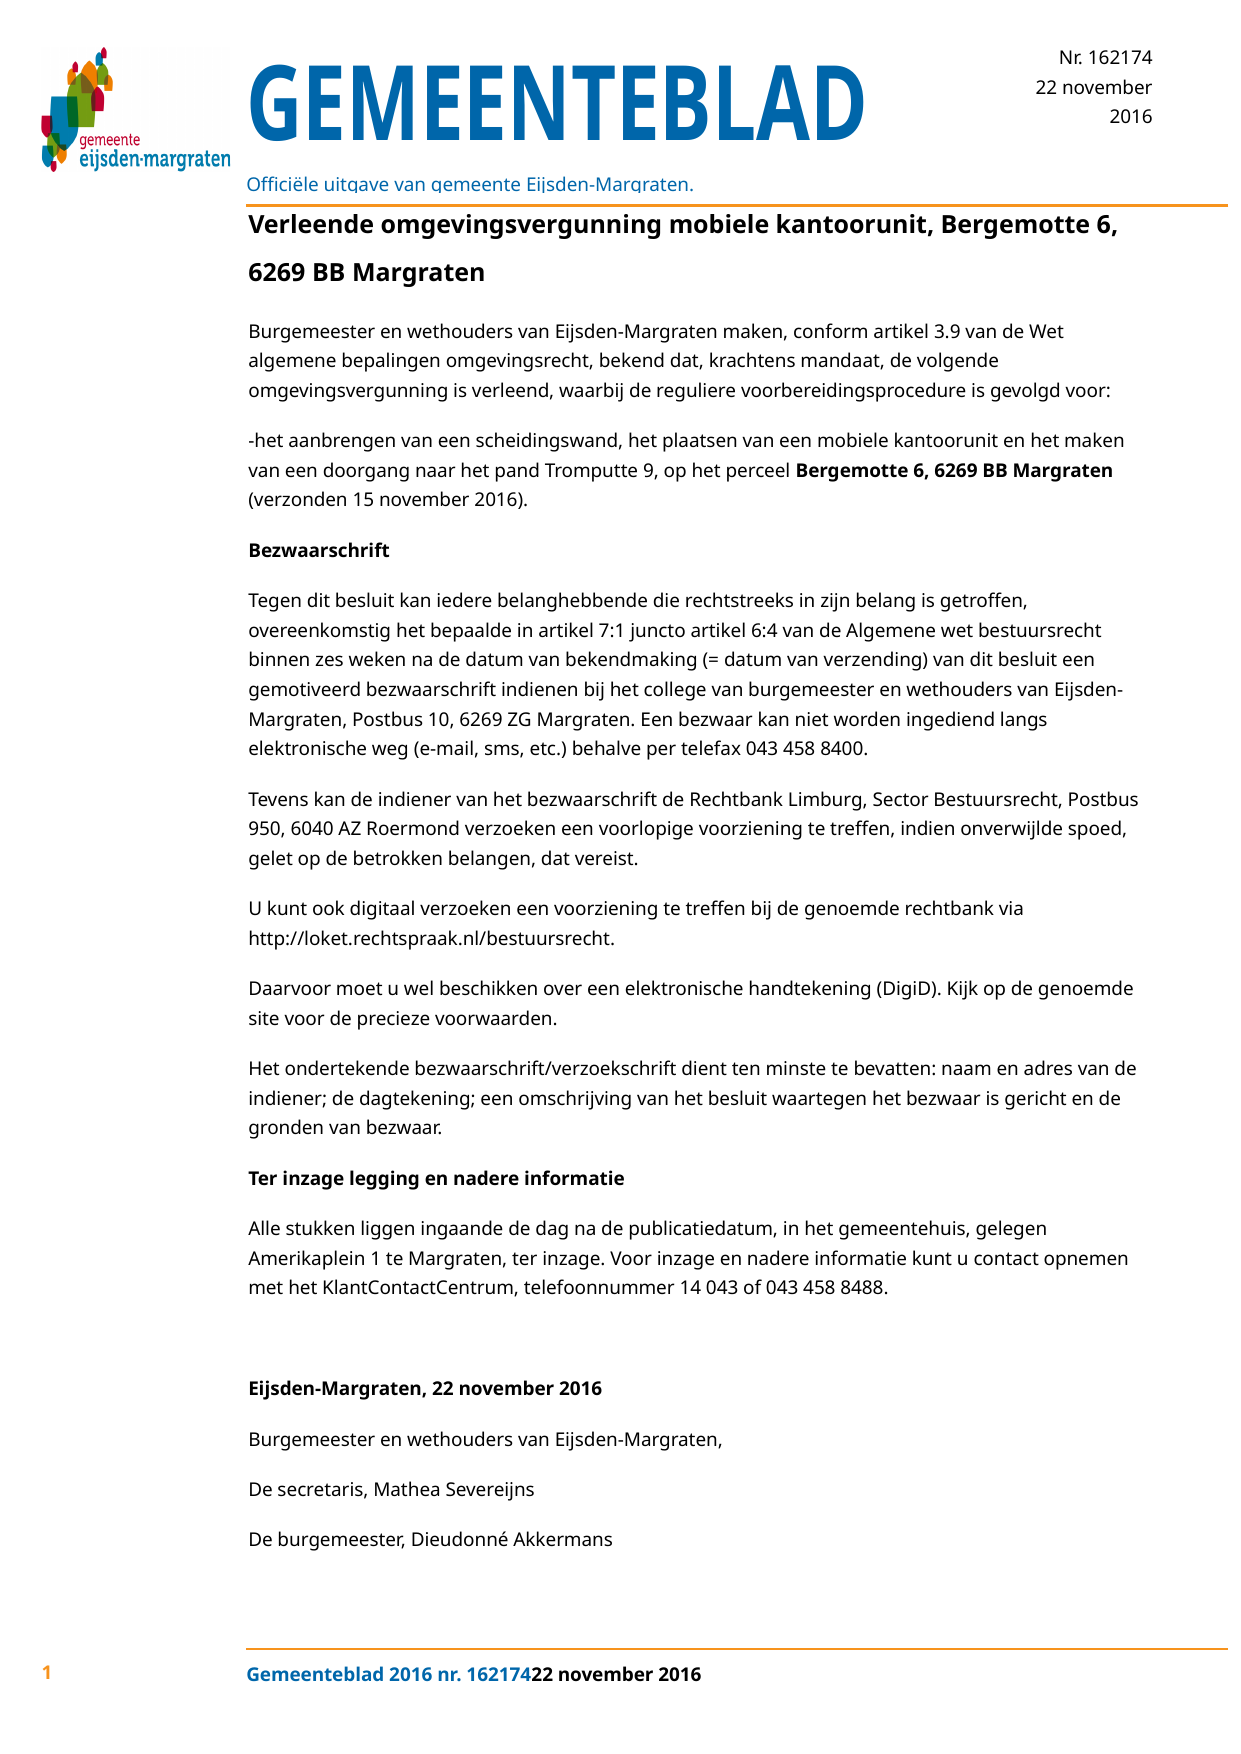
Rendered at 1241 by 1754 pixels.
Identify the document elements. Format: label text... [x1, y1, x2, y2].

text Bezwaarschrift [248, 537, 1152, 563]
text Burgemeester en wethouders van Eijsden-Margraten maken, conform artikel 3.9 van de Wet algemene bepalingen omgevingsrecht, bekend dat, krachtens mandaat, de volgende omgevingsvergunning is verleend, waarbij de reguliere voorbereidingsprocedure is gevolgd voor: [248, 318, 1152, 403]
text Eijsden-Margraten, 22 november 2016 [248, 1375, 1152, 1401]
text Tevens kan de indiener van het bezwaarschrift de Rechtbank Limburg, Sector Bestuursrecht, Postbus 950, 6040 AZ Roermond verzoeken een voorlopige voorziening te treffen, indien onverwijlde spoed, gelet op de betrokken belangen, dat vereist. [248, 786, 1152, 871]
text Ter inzage legging en nadere informatie [248, 1165, 1152, 1191]
picture [41, 47, 231, 172]
text Het ondertekende bezwaarschrift/verzoekschrift dient ten minste te bevatten: naam en adres van de indiener; de dagtekening; een omschrijving van het besluit waartegen het bezwaar is gericht en de gronden van bezwaar. [248, 1055, 1152, 1140]
text Tegen dit besluit kan iedere belanghebbende die rechtstreeks in zijn belang is getroffen, overeenkomstig het bepaalde in artikel 7:1 juncto artikel 6:4 van de Algemene wet bestuursrecht binnen zes weken na de datum van bekendmaking (= datum van verzending) van dit besluit een gemotiveerd bezwaarschrift indienen bij het college van burgemeester en wethouders van Eijsden-Margraten, Postbus 10, 6269 ZG Margraten. Een bezwaar kan niet worden ingediend langs elektronische weg (e-mail, sms, etc.) behalve per telefax 043 458 8400. [248, 587, 1152, 761]
text Burgemeester en wethouders van Eijsden-Margraten, [248, 1426, 1152, 1452]
text Daarvoor moet u wel beschikken over een elektronische handtekening (DigiD). Kijk op de genoemde site voor de precieze voorwaarden. [248, 975, 1152, 1031]
text De burgemeester, Dieudonné Akkermans [248, 1527, 1152, 1552]
text Verleende omgevingsvergunning mobiele kantoorunit, Bergemotte 6, 6269 BB Margraten [248, 207, 1152, 288]
text Alle stukken liggen ingaande de dag na de publicatiedatum, in het gemeentehuis, gelegen Amerikaplein 1 te Margraten, ter inzage. Voor inzage en nadere informatie kunt u contact opnemen met het KlantContactCentrum, telefoonnummer 14 043 of 043 458 8488. [248, 1215, 1152, 1300]
text De secretaris, Mathea Severeijns [248, 1476, 1152, 1502]
text -het aanbrengen van een scheidingswand, het plaatsen van een mobiele kantoorunit en het maken van een doorgang naar het pand Tromputte 9, op het perceel Bergemotte 6, 6269 BB Margraten (verzonden 15 november 2016). [248, 427, 1152, 512]
text U kunt ook digitaal verzoeken een voorziening te treffen bij de genoemde rechtbank via http://loket.rechtspraak.nl/bestuursrecht. [248, 895, 1152, 951]
